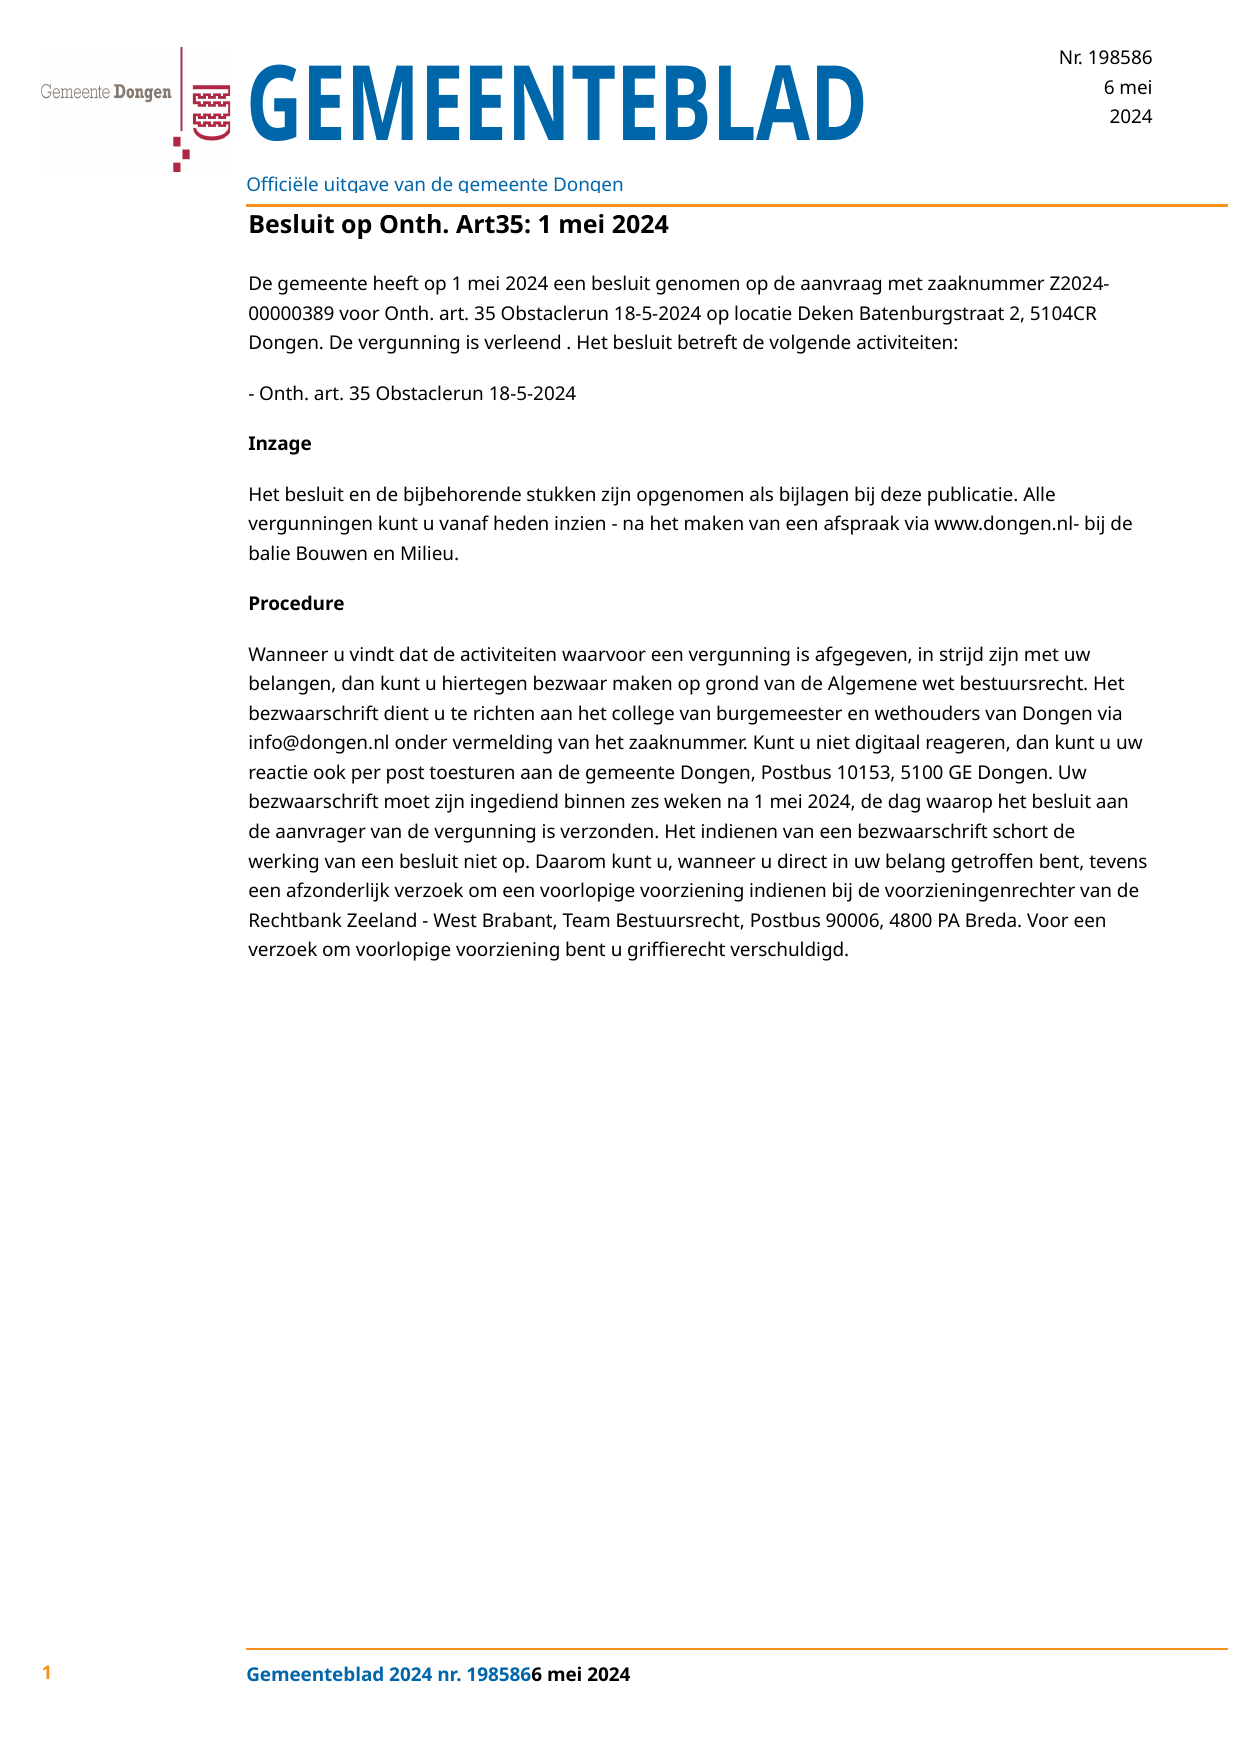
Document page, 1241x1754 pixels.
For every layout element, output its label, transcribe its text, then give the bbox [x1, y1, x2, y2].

text Wanneer u vindt dat de activiteiten waarvoor een vergunning is afgegeven, in strijd zijn met uw belangen, dan kunt u hiertegen bezwaar maken op grond van de Algemene wet bestuursrecht. Het bezwaarschrift dient u te richten aan het college van burgemeester en wethouders van Dongen via info@dongen.nl onder vermelding van het zaaknummer. Kunt u niet digitaal reageren, dan kunt u uw reactie ook per post toesturen aan de gemeente Dongen, Postbus 10153, 5100 GE Dongen. Uw bezwaarschrift moet zijn ingediend binnen zes weken na 1 mei 2024, de dag waarop het besluit aan de aanvrager van de vergunning is verzonden. Het indienen van een bezwaarschrift schort de werking van een besluit niet op. Daarom kunt u, wanneer u direct in uw belang getroffen bent, tevens een afzonderlijk verzoek om een voorlopige voorziening indienen bij de voorzieningenrechter van de Rechtbank Zeeland - West Brabant, Team Bestuursrecht, Postbus 90006, 4800 PA Breda. Voor een verzoek om voorlopige voorziening bent u griffierecht verschuldigd. [248, 641, 1152, 962]
text Procedure [248, 590, 1152, 616]
text Inzage [248, 430, 1152, 456]
text De gemeente heeft op 1 mei 2024 een besluit genomen op de aanvraag met zaaknummer Z2024-00000389 voor Onth. art. 35 Obstaclerun 18-5-2024 op locatie Deken Batenburgstraat 2, 5104CR Dongen. De vergunning is verleend . Het besluit betreft de volgende activiteiten: [248, 270, 1152, 355]
picture [41, 47, 231, 172]
text Het besluit en de bijbehorende stukken zijn opgenomen als bijlagen bij deze publicatie. Alle vergunningen kunt u vanaf heden inzien - na het maken van een afspraak via www.dongen.nl- bij de balie Bouwen en Milieu. [248, 481, 1152, 566]
text - Onth. art. 35 Obstaclerun 18-5-2024 [248, 380, 1152, 406]
text Besluit op Onth. Art35: 1 mei 2024 [248, 207, 1152, 241]
